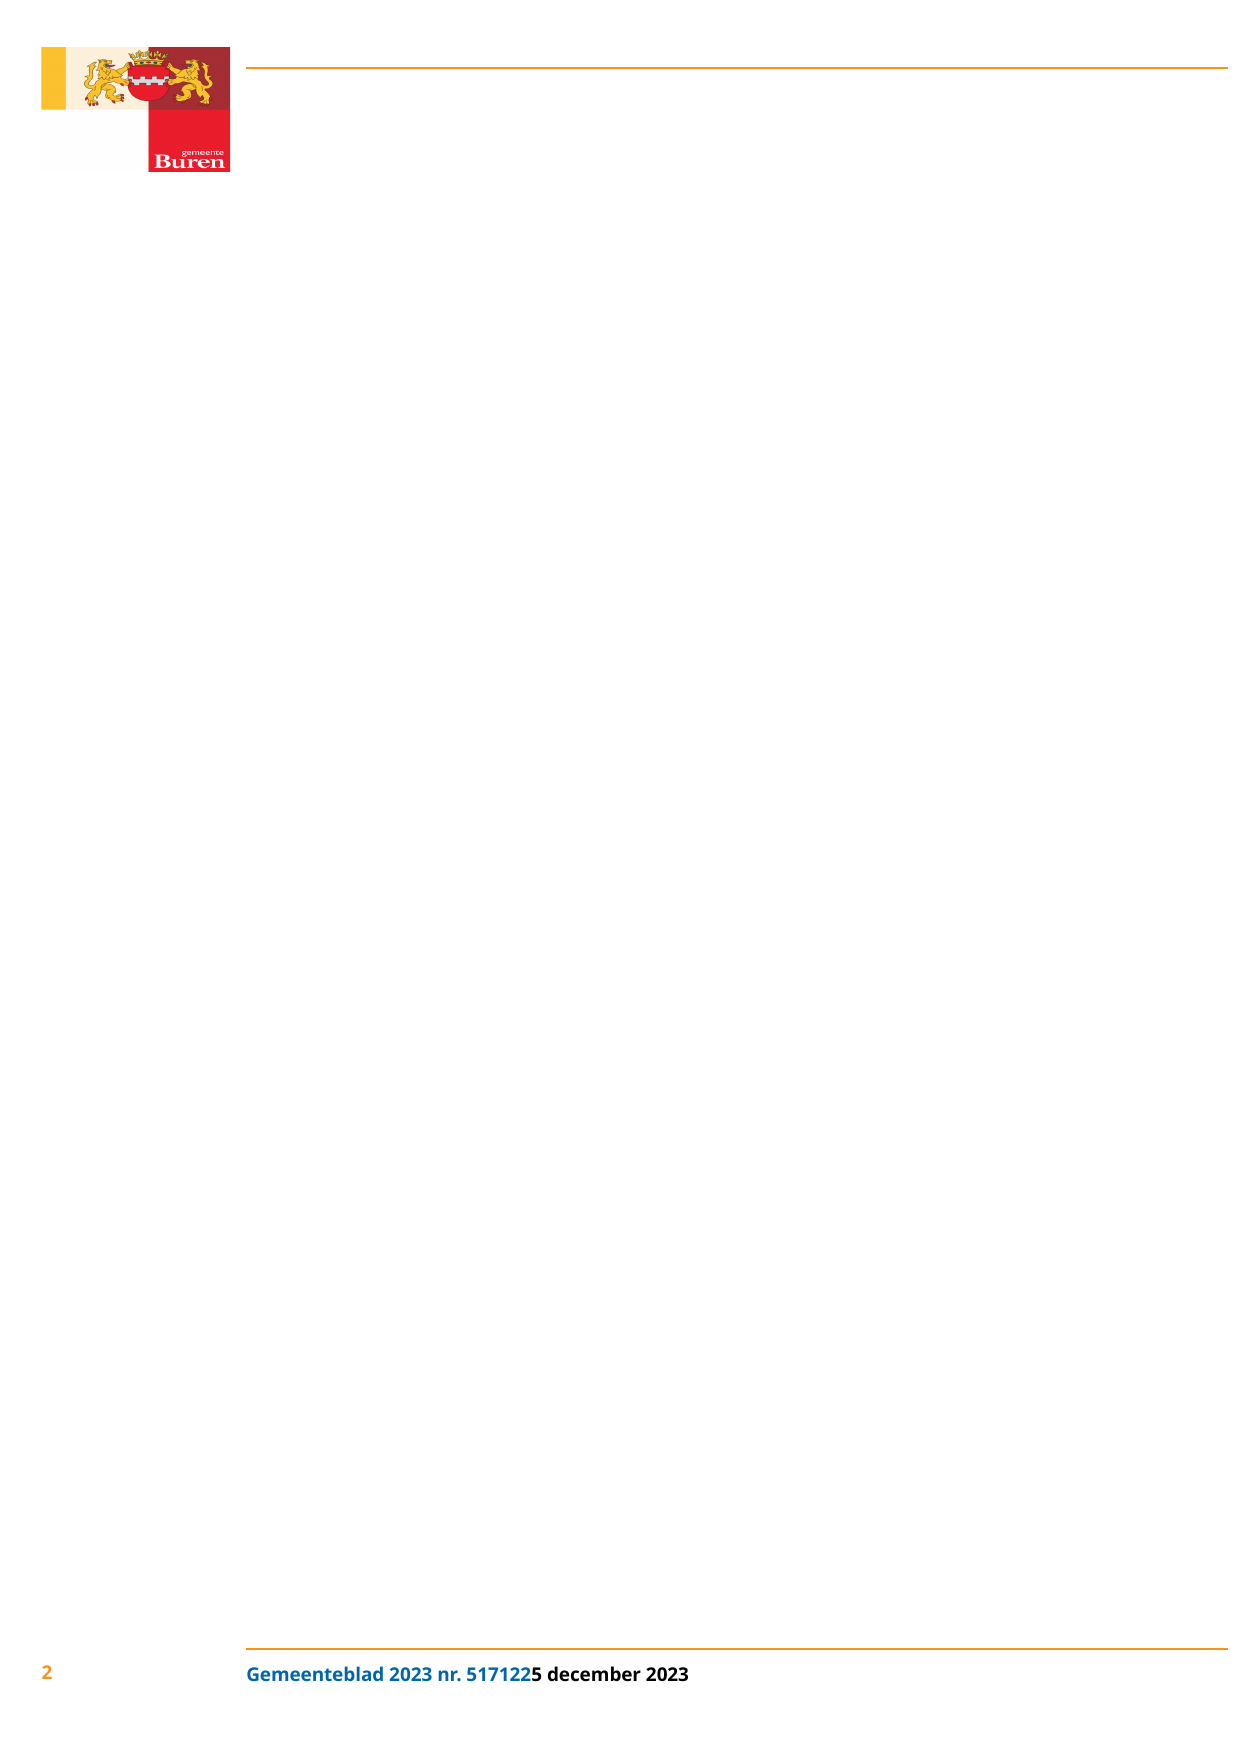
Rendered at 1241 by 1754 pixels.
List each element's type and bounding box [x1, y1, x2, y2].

picture [41, 47, 231, 172]
